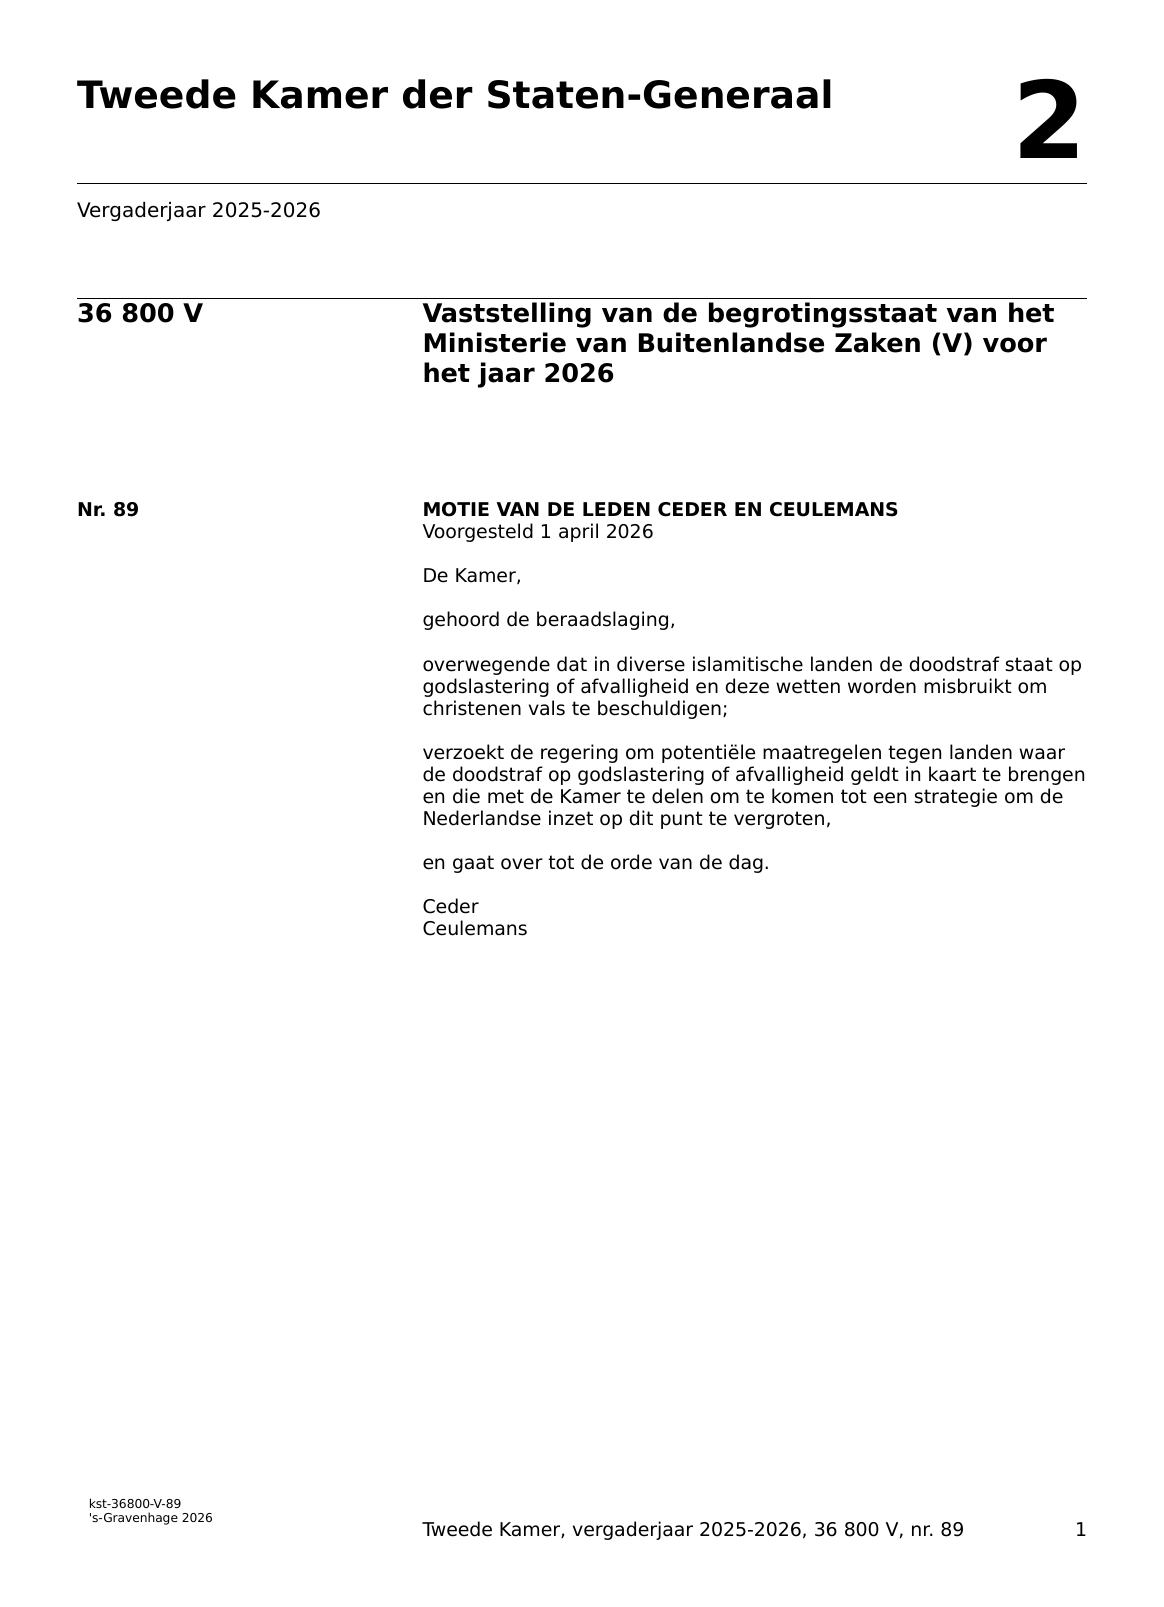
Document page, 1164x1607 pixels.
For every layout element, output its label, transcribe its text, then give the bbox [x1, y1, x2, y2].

subtitle Nr. 89 MOTIE VAN DE LEDEN CEDER EN CEULEMANS [77, 499, 1087, 521]
table_cell Vergaderjaar 2025-2026 [77, 184, 1087, 298]
table_header Tweede Kamer der Staten-Generaal [77, 59, 886, 183]
text overwegende dat in diverse islamitische landen de doodstraf staat op godslastering of afvalligheid en deze wetten worden misbruikt om christenen vals te beschuldigen; [422, 653, 1087, 719]
text 's-Gravenhage 2026 [88, 1511, 323, 1525]
text verzoekt de regering om potentiële maatregelen tegen landen waar de doodstraf op godslastering of afvalligheid geldt in kaart te brengen en die met de Kamer te delen om te komen tot een strategie om de Nederlandse inzet op dit punt te vergroten, [422, 742, 1087, 829]
text en gaat over tot de orde van de dag. [422, 852, 1087, 874]
text kst-36800-V-89 [88, 1497, 323, 1511]
text Ceder [422, 896, 1087, 918]
text gehoord de beraadslaging, [422, 609, 1087, 631]
text De Kamer, [422, 565, 1087, 587]
text Voorgesteld 1 april 2026 [422, 521, 1087, 543]
table_header 2 [886, 59, 1087, 183]
subtitle 36 800 V Vaststelling van de begrotingsstaat van het Ministerie van Buitenlandse Zaken (V) voor het jaar 2026 [77, 299, 1087, 388]
text Ceulemans [422, 918, 1087, 940]
